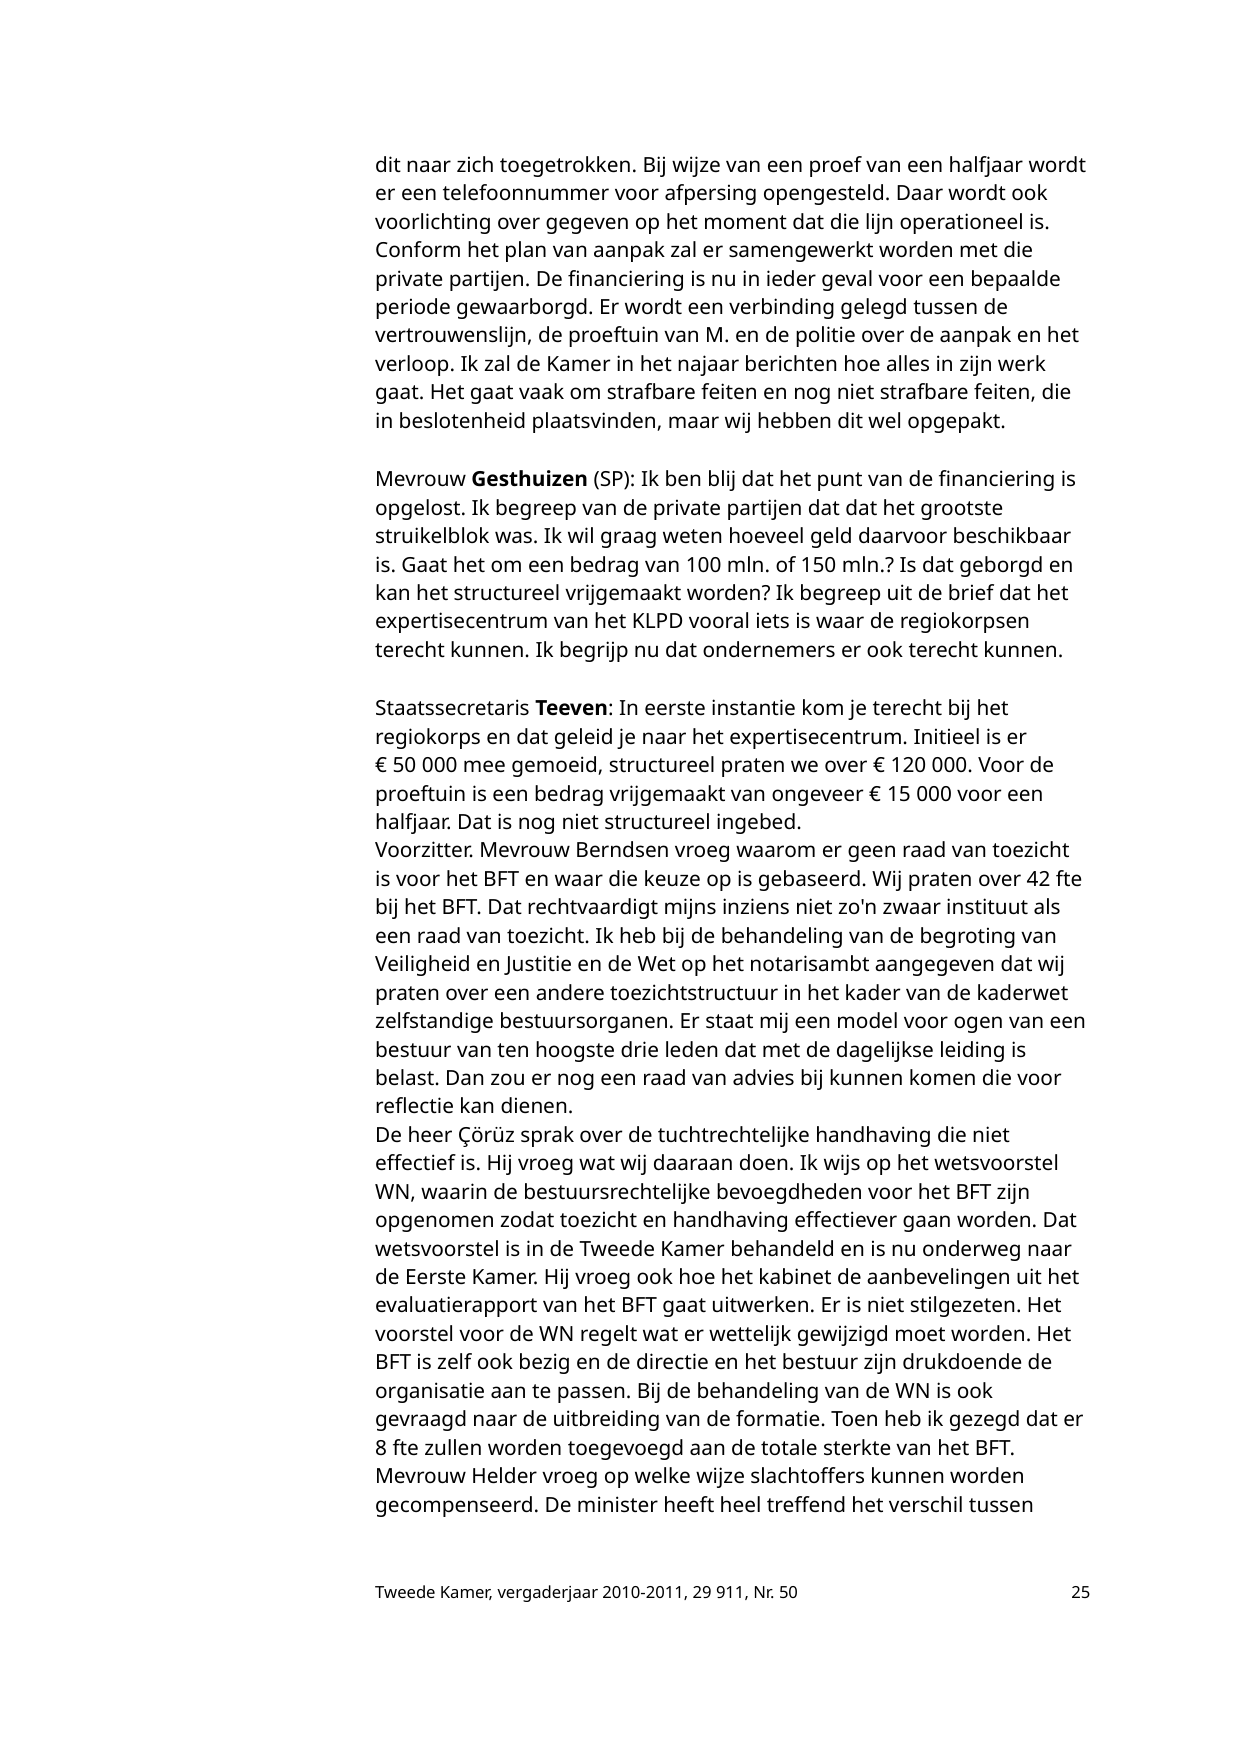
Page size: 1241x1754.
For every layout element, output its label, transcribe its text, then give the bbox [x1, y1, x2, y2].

text Staatssecretaris Teeven: In eerste instantie kom je terecht bij het regiokorps en dat geleid je naar het expertisecentrum. Initieel is er € 50 000 mee gemoeid, structureel praten we over € 120 000. Voor de proeftuin is een bedrag vrijgemaakt van ongeveer € 15 000 voor een halfjaar. Dat is nog niet structureel ingebed. [375, 693, 1090, 836]
text De heer Çörüz sprak over de tuchtrechtelijke handhaving die niet effectief is. Hij vroeg wat wij daaraan doen. Ik wijs op het wetsvoorstel WN, waarin de bestuursrechtelijke bevoegdheden voor het BFT zijn opgenomen zodat toezicht en handhaving effectiever gaan worden. Dat wetsvoorstel is in de Tweede Kamer behandeld en is nu onderweg naar de Eerste Kamer. Hij vroeg ook hoe het kabinet de aanbevelingen uit het evaluatierapport van het BFT gaat uitwerken. Er is niet stilgezeten. Het voorstel voor de WN regelt wat er wettelijk gewijzigd moet worden. Het BFT is zelf ook bezig en de directie en het bestuur zijn drukdoende de organisatie aan te passen. Bij de behandeling van de WN is ook gevraagd naar de uitbreiding van de formatie. Toen heb ik gezegd dat er 8 fte zullen worden toegevoegd aan de totale sterkte van het BFT. [375, 1120, 1090, 1461]
text Mevrouw Helder vroeg op welke wijze slachtoffers kunnen worden gecompenseerd. De minister heeft heel treffend het verschil tussen [375, 1461, 1090, 1518]
text Mevrouw Gesthuizen (SP): Ik ben blij dat het punt van de financiering is opgelost. Ik begreep van de private partijen dat dat het grootste struikelblok was. Ik wil graag weten hoeveel geld daarvoor beschikbaar is. Gaat het om een bedrag van 100 mln. of 150 mln.? Is dat geborgd en kan het structureel vrijgemaakt worden? Ik begreep uit de brief dat het expertisecentrum van het KLPD vooral iets is waar de regiokorpsen terecht kunnen. Ik begrijp nu dat ondernemers er ook terecht kunnen. [375, 464, 1090, 663]
text dit naar zich toegetrokken. Bij wijze van een proef van een halfjaar wordt er een telefoonnummer voor afpersing opengesteld. Daar wordt ook voorlichting over gegeven op het moment dat die lijn operationeel is. Conform het plan van aanpak zal er samengewerkt worden met die private partijen. De financiering is nu in ieder geval voor een bepaalde periode gewaarborgd. Er wordt een verbinding gelegd tussen de vertrouwenslijn, de proeftuin van M. en de politie over de aanpak en het verloop. Ik zal de Kamer in het najaar berichten hoe alles in zijn werk gaat. Het gaat vaak om strafbare feiten en nog niet strafbare feiten, die in beslotenheid plaatsvinden, maar wij hebben dit wel opgepakt. [375, 150, 1090, 434]
text Voorzitter. Mevrouw Berndsen vroeg waarom er geen raad van toezicht is voor het BFT en waar die keuze op is gebaseerd. Wij praten over 42 fte bij het BFT. Dat rechtvaardigt mijns inziens niet zo'n zwaar instituut als een raad van toezicht. Ik heb bij de behandeling van de begroting van Veiligheid en Justitie en de Wet op het notarisambt aangegeven dat wij praten over een andere toezichtstructuur in het kader van de kaderwet zelfstandige bestuursorganen. Er staat mij een model voor ogen van een bestuur van ten hoogste drie leden dat met de dagelijkse leiding is belast. Dan zou er nog een raad van advies bij kunnen komen die voor reflectie kan dienen. [375, 836, 1090, 1120]
